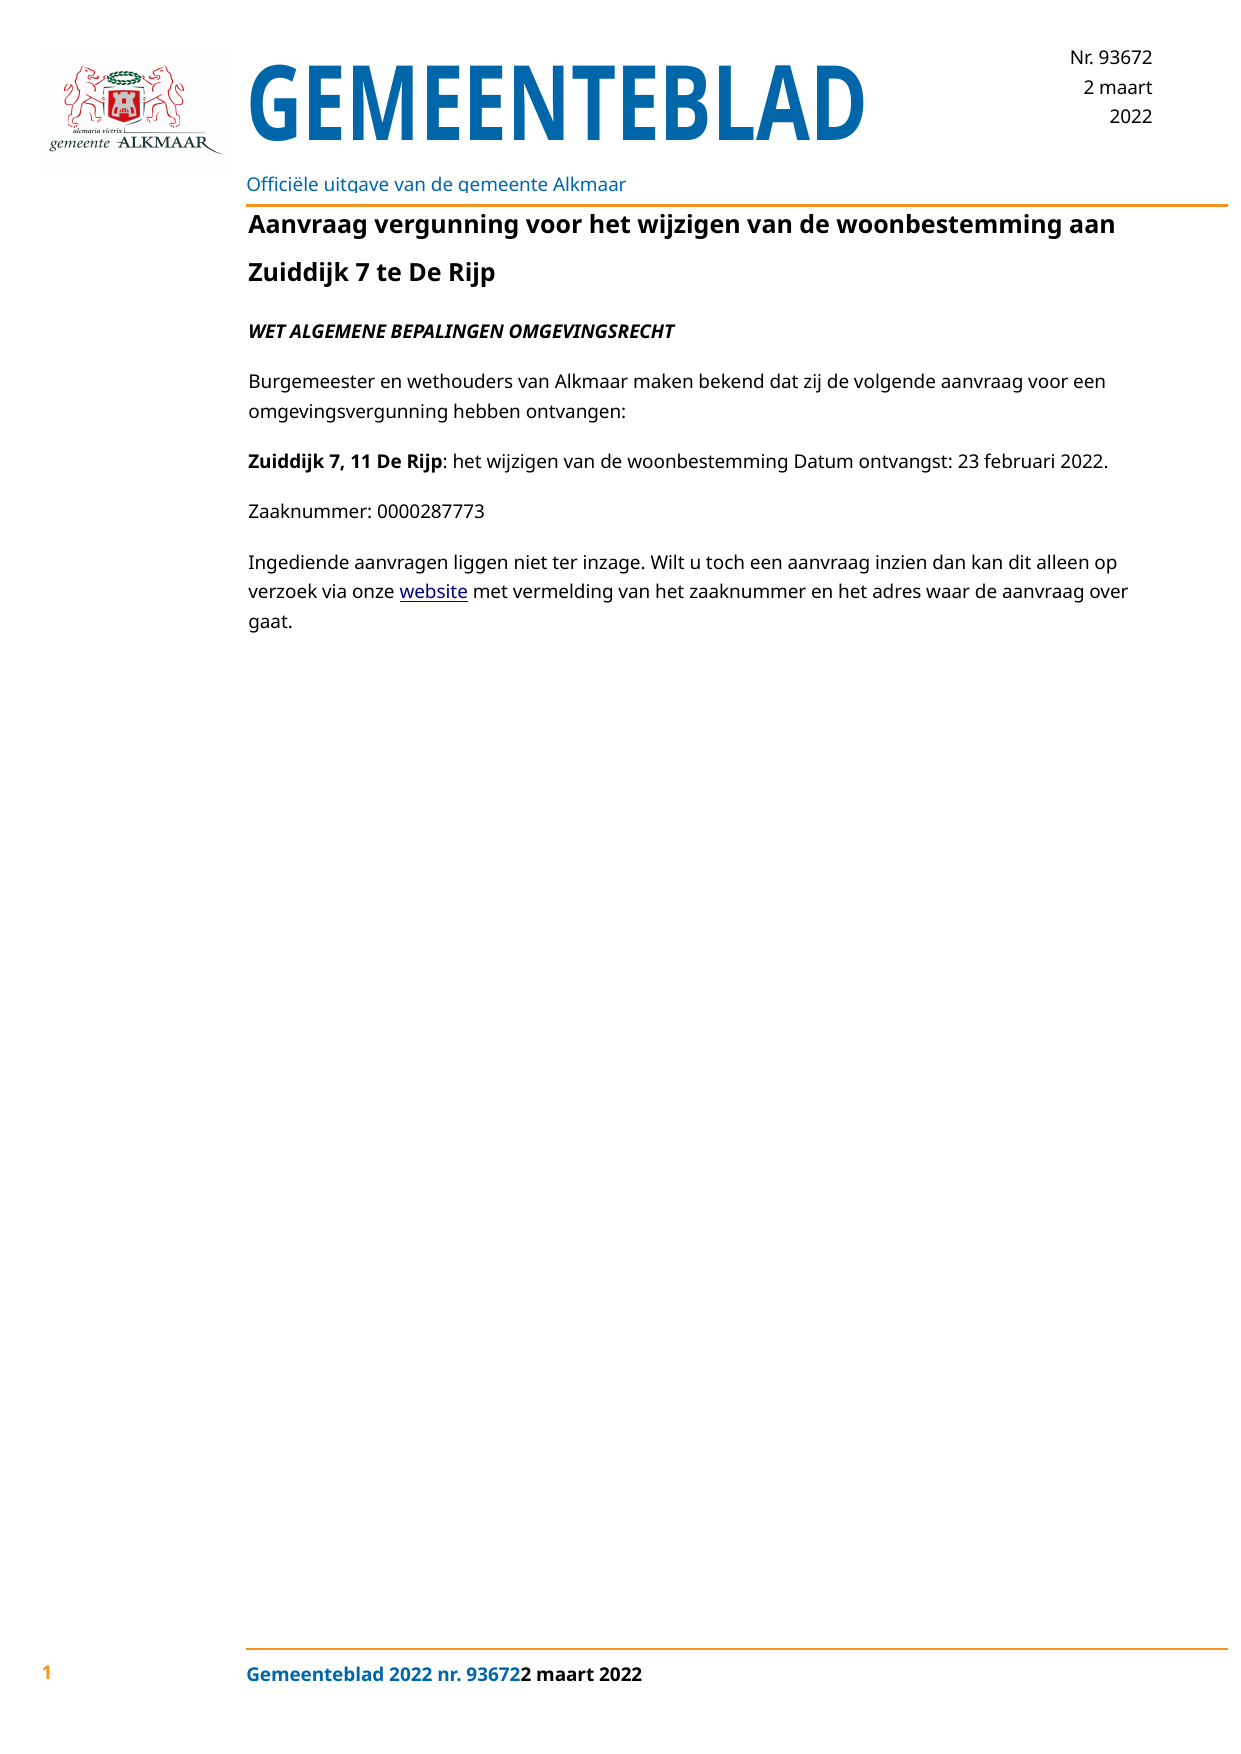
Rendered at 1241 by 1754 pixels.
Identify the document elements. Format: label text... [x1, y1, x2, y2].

text Zaaknummer: 0000287773 [248, 499, 1152, 524]
text Aanvraag vergunning voor het wijzigen van de woonbestemming aan Zuiddijk 7 te De Rijp [248, 207, 1152, 288]
text Zuiddijk 7, 11 De Rijp: het wijzigen van de woonbestemming Datum ontvangst: 23 februari 2022. [248, 448, 1152, 474]
text WET ALGEMENE BEPALINGEN OMGEVINGSRECHT [248, 318, 1152, 344]
text Burgemeester en wethouders van Alkmaar maken bekend dat zij de volgende aanvraag voor een omgevingsvergunning hebben ontvangen: [248, 368, 1152, 424]
text Ingediende aanvragen liggen niet ter inzage. Wilt u toch een aanvraag inzien dan kan dit alleen op verzoek via onze website met vermelding van het zaaknummer en het adres waar de aanvraag over gaat. [248, 549, 1152, 634]
picture [41, 47, 231, 172]
